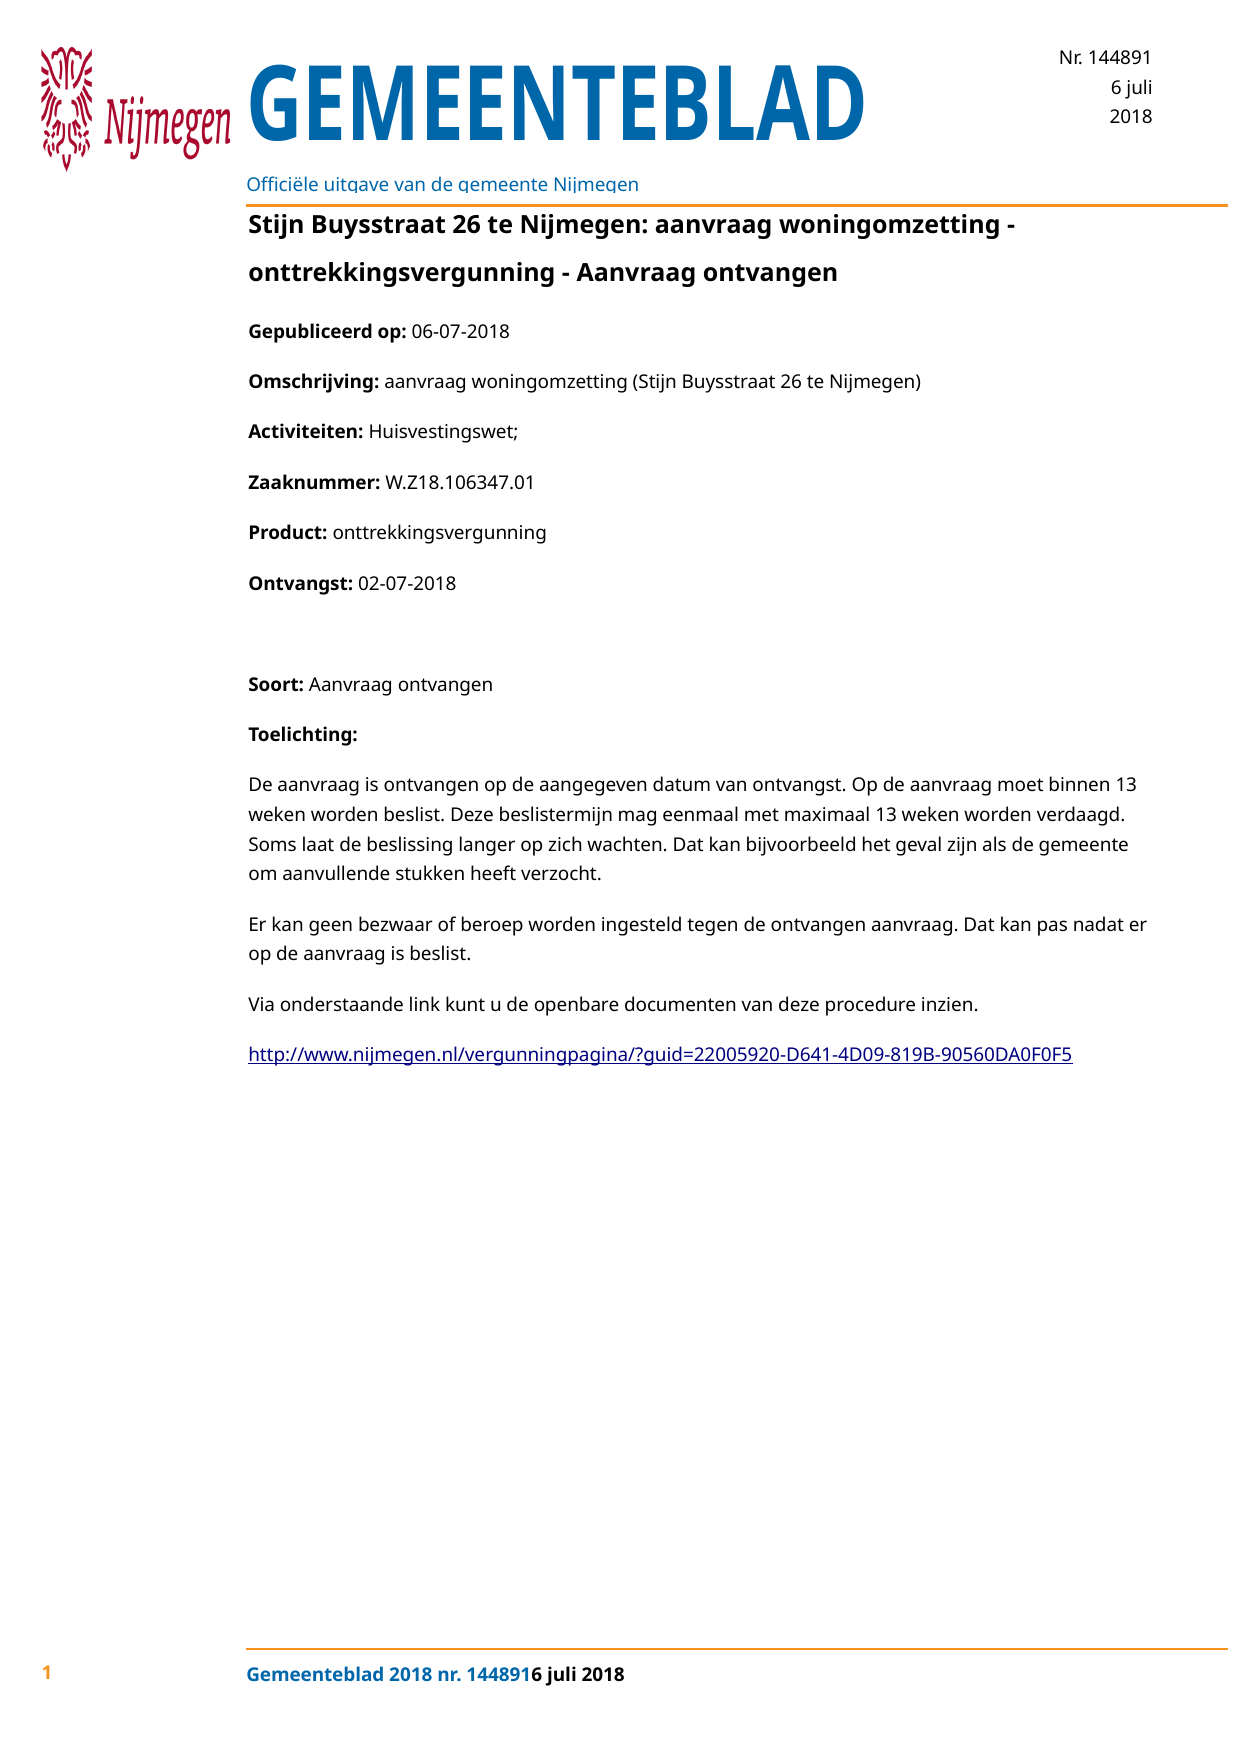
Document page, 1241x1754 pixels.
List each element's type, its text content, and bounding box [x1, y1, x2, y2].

text Soort: Aanvraag ontvangen [248, 671, 1152, 697]
text Ontvangst: 02-07-2018 [248, 570, 1152, 596]
text Gepubliceerd op: 06-07-2018 [248, 318, 1152, 344]
text Omschrijving: aanvraag woningomzetting (Stijn Buysstraat 26 te Nijmegen) [248, 368, 1152, 394]
text http://www.nijmegen.nl/vergunningpagina/?guid=22005920-D641-4D09-819B-90560DA0F0F5 [248, 1041, 1152, 1067]
text Product: onttrekkingsvergunning [248, 519, 1152, 545]
text Zaaknummer: W.Z18.106347.01 [248, 469, 1152, 495]
text De aanvraag is ontvangen op de aangegeven datum van ontvangst. Op de aanvraag moet binnen 13 weken worden beslist. Deze beslistermijn mag eenmaal met maximaal 13 weken worden verdaagd. Soms laat de beslissing langer op zich wachten. Dat kan bijvoorbeeld het geval zijn als de gemeente om aanvullende stukken heeft verzocht. [248, 772, 1152, 886]
text Activiteiten: Huisvestingswet; [248, 419, 1152, 444]
text Er kan geen bezwaar of beroep worden ingesteld tegen de ontvangen aanvraag. Dat kan pas nadat er op de aanvraag is beslist. [248, 911, 1152, 966]
text Stijn Buysstraat 26 te Nijmegen: aanvraag woningomzetting - onttrekkingsvergunning - Aanvraag ontvangen [248, 207, 1152, 288]
picture [41, 47, 231, 172]
text Toelichting: [248, 721, 1152, 747]
text Via onderstaande link kunt u de openbare documenten van deze procedure inzien. [248, 991, 1152, 1017]
